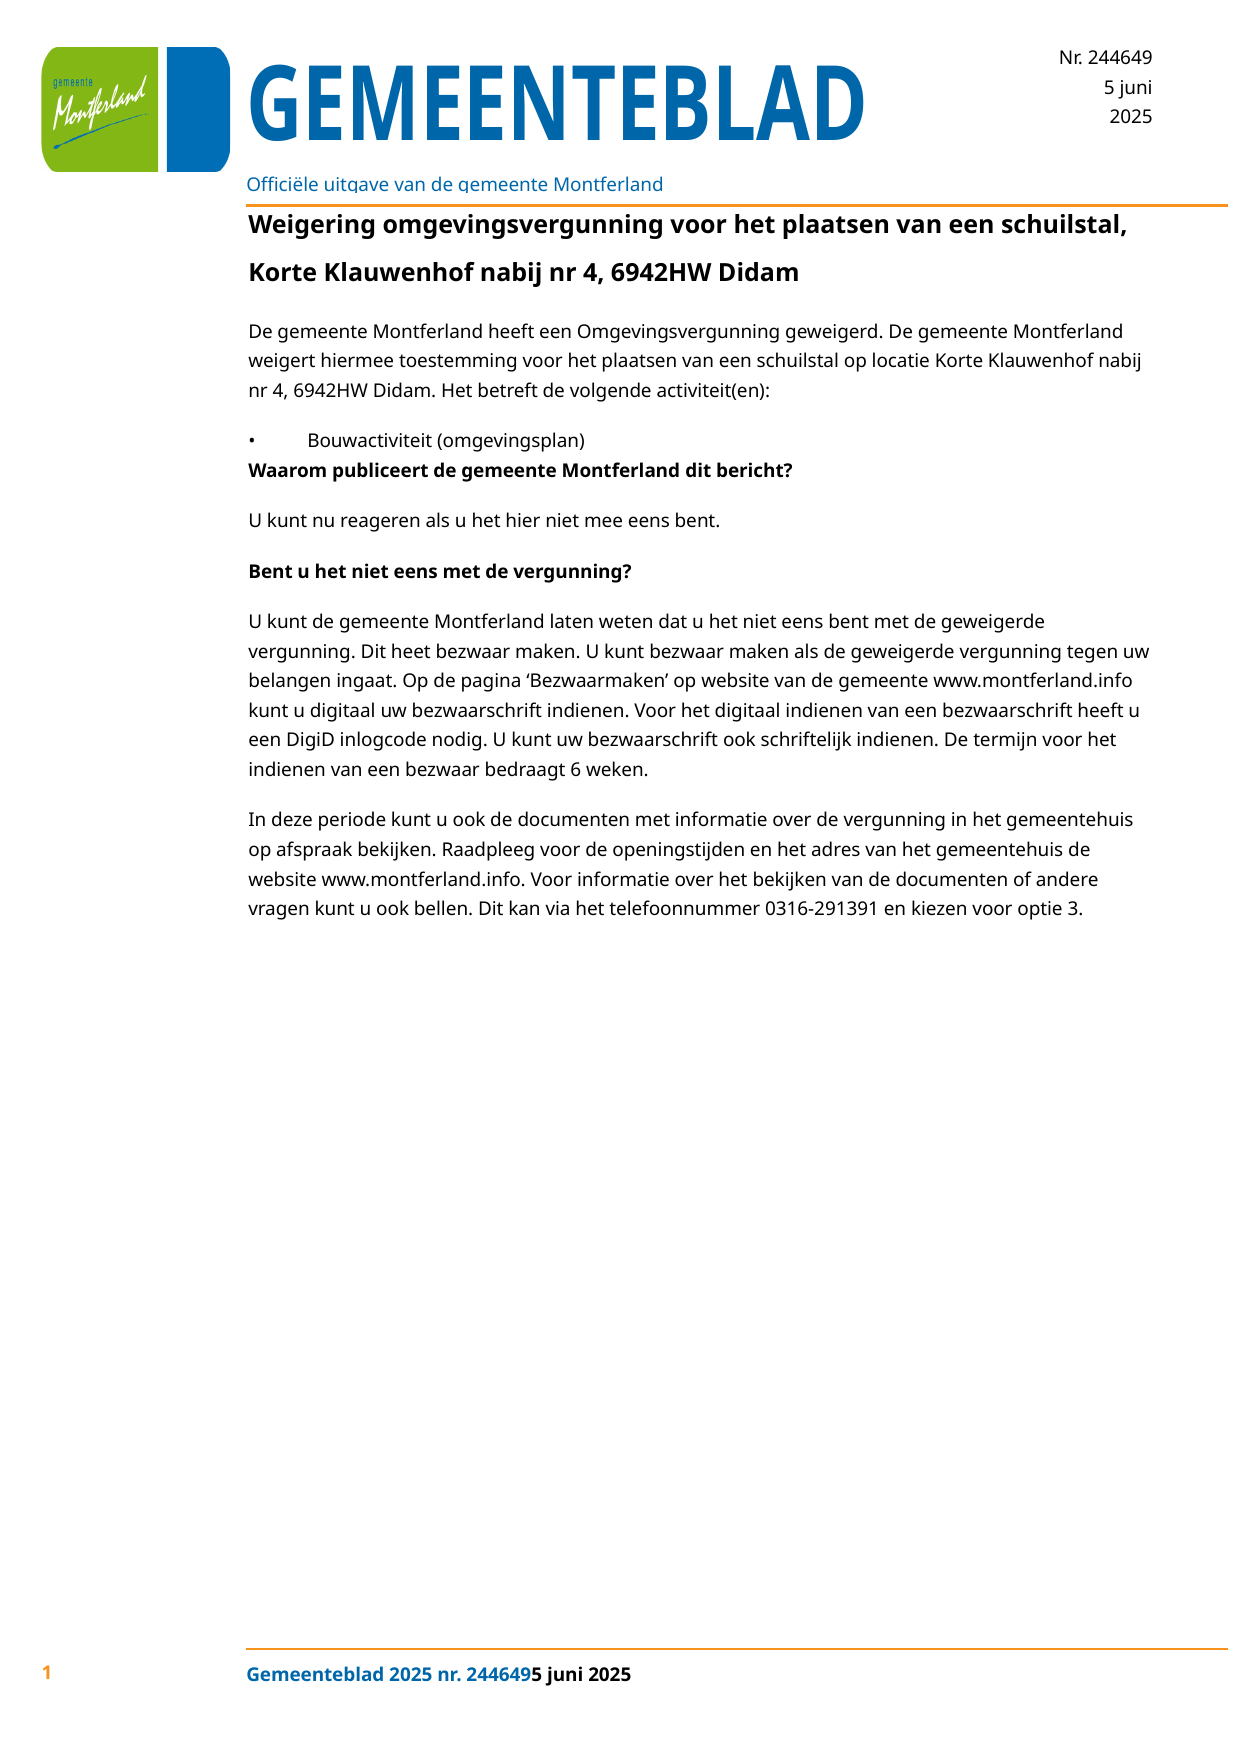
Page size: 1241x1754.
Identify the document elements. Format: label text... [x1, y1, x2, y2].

list Bouwactiviteit (omgevingsplan) [248, 427, 1152, 453]
text Weigering omgevingsvergunning voor het plaatsen van een schuilstal, Korte Klauwenhof nabij nr 4, 6942HW Didam [248, 207, 1152, 288]
text In deze periode kunt u ook de documenten met informatie over de vergunning in het gemeentehuis op afspraak bekijken. Raadpleeg voor de openingstijden en het adres van het gemeentehuis de website www.montferland.info. Voor informatie over het bekijken van de documenten of andere vragen kunt u ook bellen. Dit kan via het telefoonnummer 0316-291391 en kiezen voor optie 3. [248, 807, 1152, 921]
text U kunt de gemeente Montferland laten weten dat u het niet eens bent met de geweigerde vergunning. Dit heet bezwaar maken. U kunt bezwaar maken als de geweigerde vergunning tegen uw belangen ingaat. Op de pagina ‘Bezwaarmaken’ op website van de gemeente www.montferland.info kunt u digitaal uw bezwaarschrift indienen. Voor het digitaal indienen van een bezwaarschrift heeft u een DigiD inlogcode nodig. U kunt uw bezwaarschrift ook schriftelijk indienen. De termijn voor het indienen van een bezwaar bedraagt 6 weken. [248, 608, 1152, 782]
text De gemeente Montferland heeft een Omgevingsvergunning geweigerd. De gemeente Montferland weigert hiermee toestemming voor het plaatsen van een schuilstal op locatie Korte Klauwenhof nabij nr 4, 6942HW Didam. Het betreft de volgende activiteit(en): [248, 318, 1152, 403]
text U kunt nu reageren als u het hier niet mee eens bent. [248, 507, 1152, 533]
text Bent u het niet eens met de vergunning? [248, 558, 1152, 584]
text Waarom publiceert de gemeente Montferland dit bericht? [248, 457, 1152, 483]
picture [41, 47, 231, 172]
